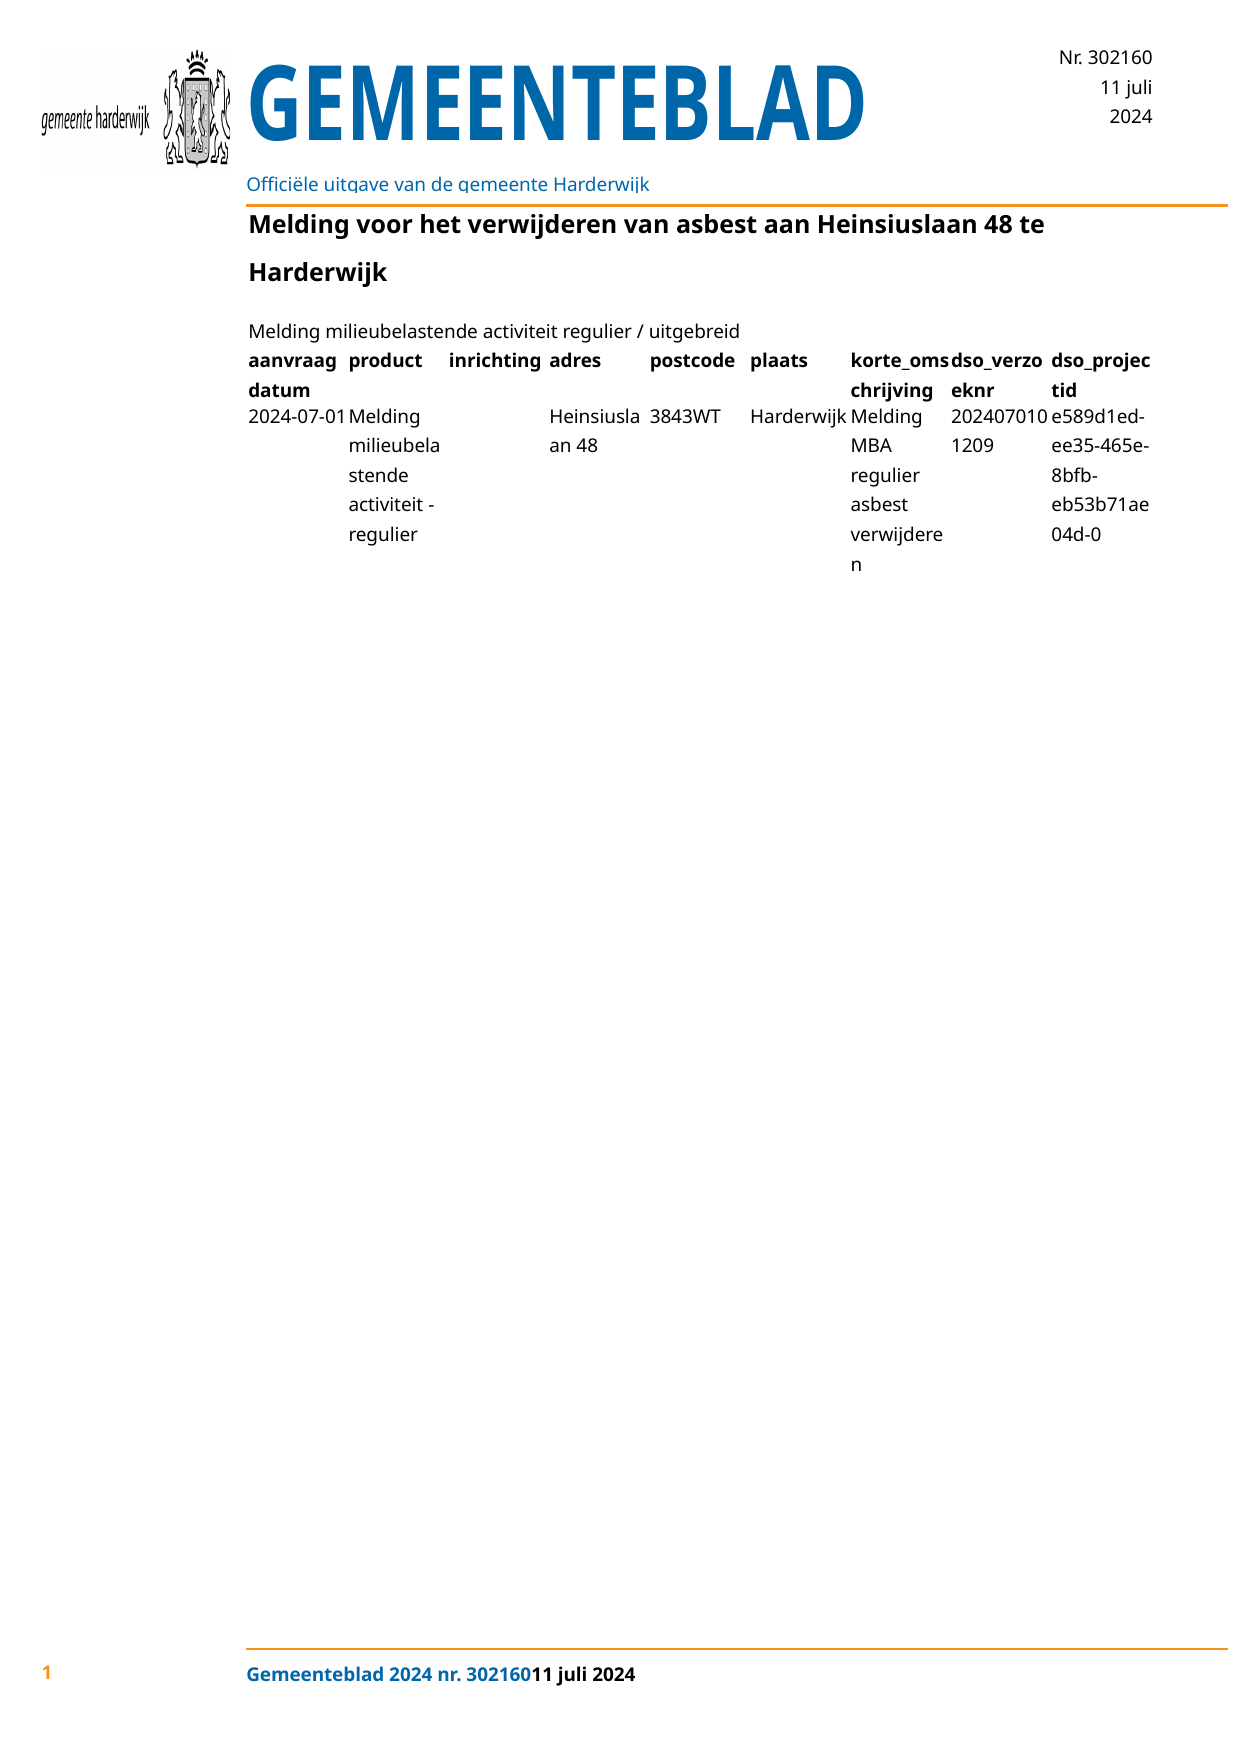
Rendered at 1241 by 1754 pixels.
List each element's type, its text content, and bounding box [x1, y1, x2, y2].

table_cell Harderwijk [750, 403, 850, 577]
table_header adres [549, 348, 649, 403]
table_cell Melding MBA regulier asbest verwijderen [850, 403, 951, 577]
table_cell 3843WT [650, 403, 750, 577]
table_header dso_verzoeknr [951, 348, 1051, 403]
table_cell 2024-07-01 [248, 403, 348, 577]
table_cell 2024070101209 [951, 403, 1051, 577]
table_header plaats [750, 348, 850, 403]
table_cell Melding milieubelastende activiteit - regulier [348, 403, 449, 577]
table_cell Heinsiuslaan 48 [549, 403, 649, 577]
table_header aanvraagdatum [248, 348, 348, 403]
text Melding voor het verwijderen van asbest aan Heinsiuslaan 48 te Harderwijk [248, 207, 1152, 288]
table_cell e589d1ed-ee35-465e-8bfb-eb53b71ae04d-0 [1051, 403, 1152, 577]
table_header korte_omschrijving [850, 348, 951, 403]
picture [41, 47, 231, 172]
table_cell [449, 403, 549, 577]
table_header dso_projectid [1051, 348, 1152, 403]
table_header postcode [650, 348, 750, 403]
table_header product [348, 348, 449, 403]
text Melding milieubelastende activiteit regulier / uitgebreid [248, 318, 1152, 344]
table_header inrichting [449, 348, 549, 403]
